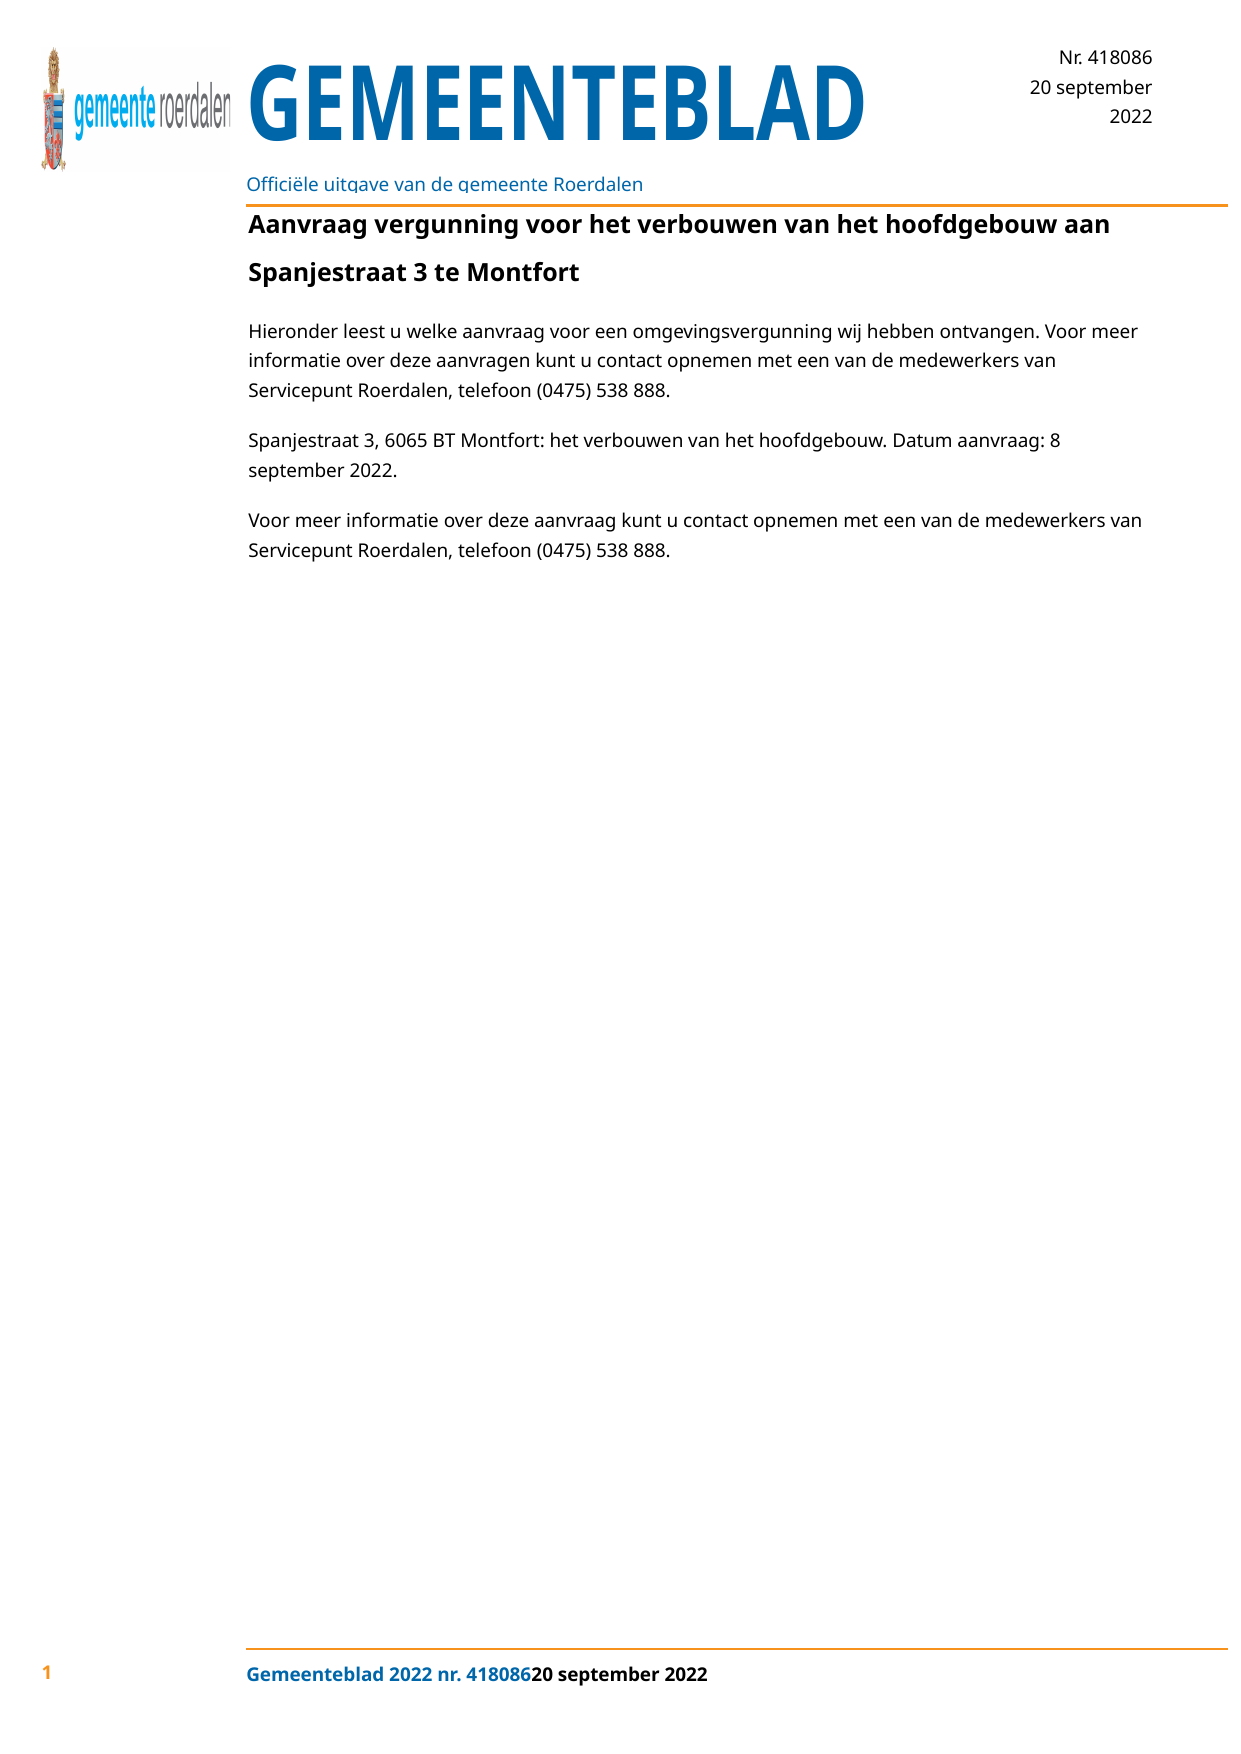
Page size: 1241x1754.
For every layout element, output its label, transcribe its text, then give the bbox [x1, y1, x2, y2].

text Hieronder leest u welke aanvraag voor een omgevingsvergunning wij hebben ontvangen. Voor meer informatie over deze aanvragen kunt u contact opnemen met een van de medewerkers van Servicepunt Roerdalen, telefoon (0475) 538 888. [248, 318, 1152, 403]
picture [41, 47, 231, 172]
text Spanjestraat 3, 6065 BT Montfort: het verbouwen van het hoofdgebouw. Datum aanvraag: 8 september 2022. [248, 427, 1152, 483]
text Aanvraag vergunning voor het verbouwen van het hoofdgebouw aan Spanjestraat 3 te Montfort [248, 207, 1152, 288]
text Voor meer informatie over deze aanvraag kunt u contact opnemen met een van de medewerkers van Servicepunt Roerdalen, telefoon (0475) 538 888. [248, 507, 1152, 563]
